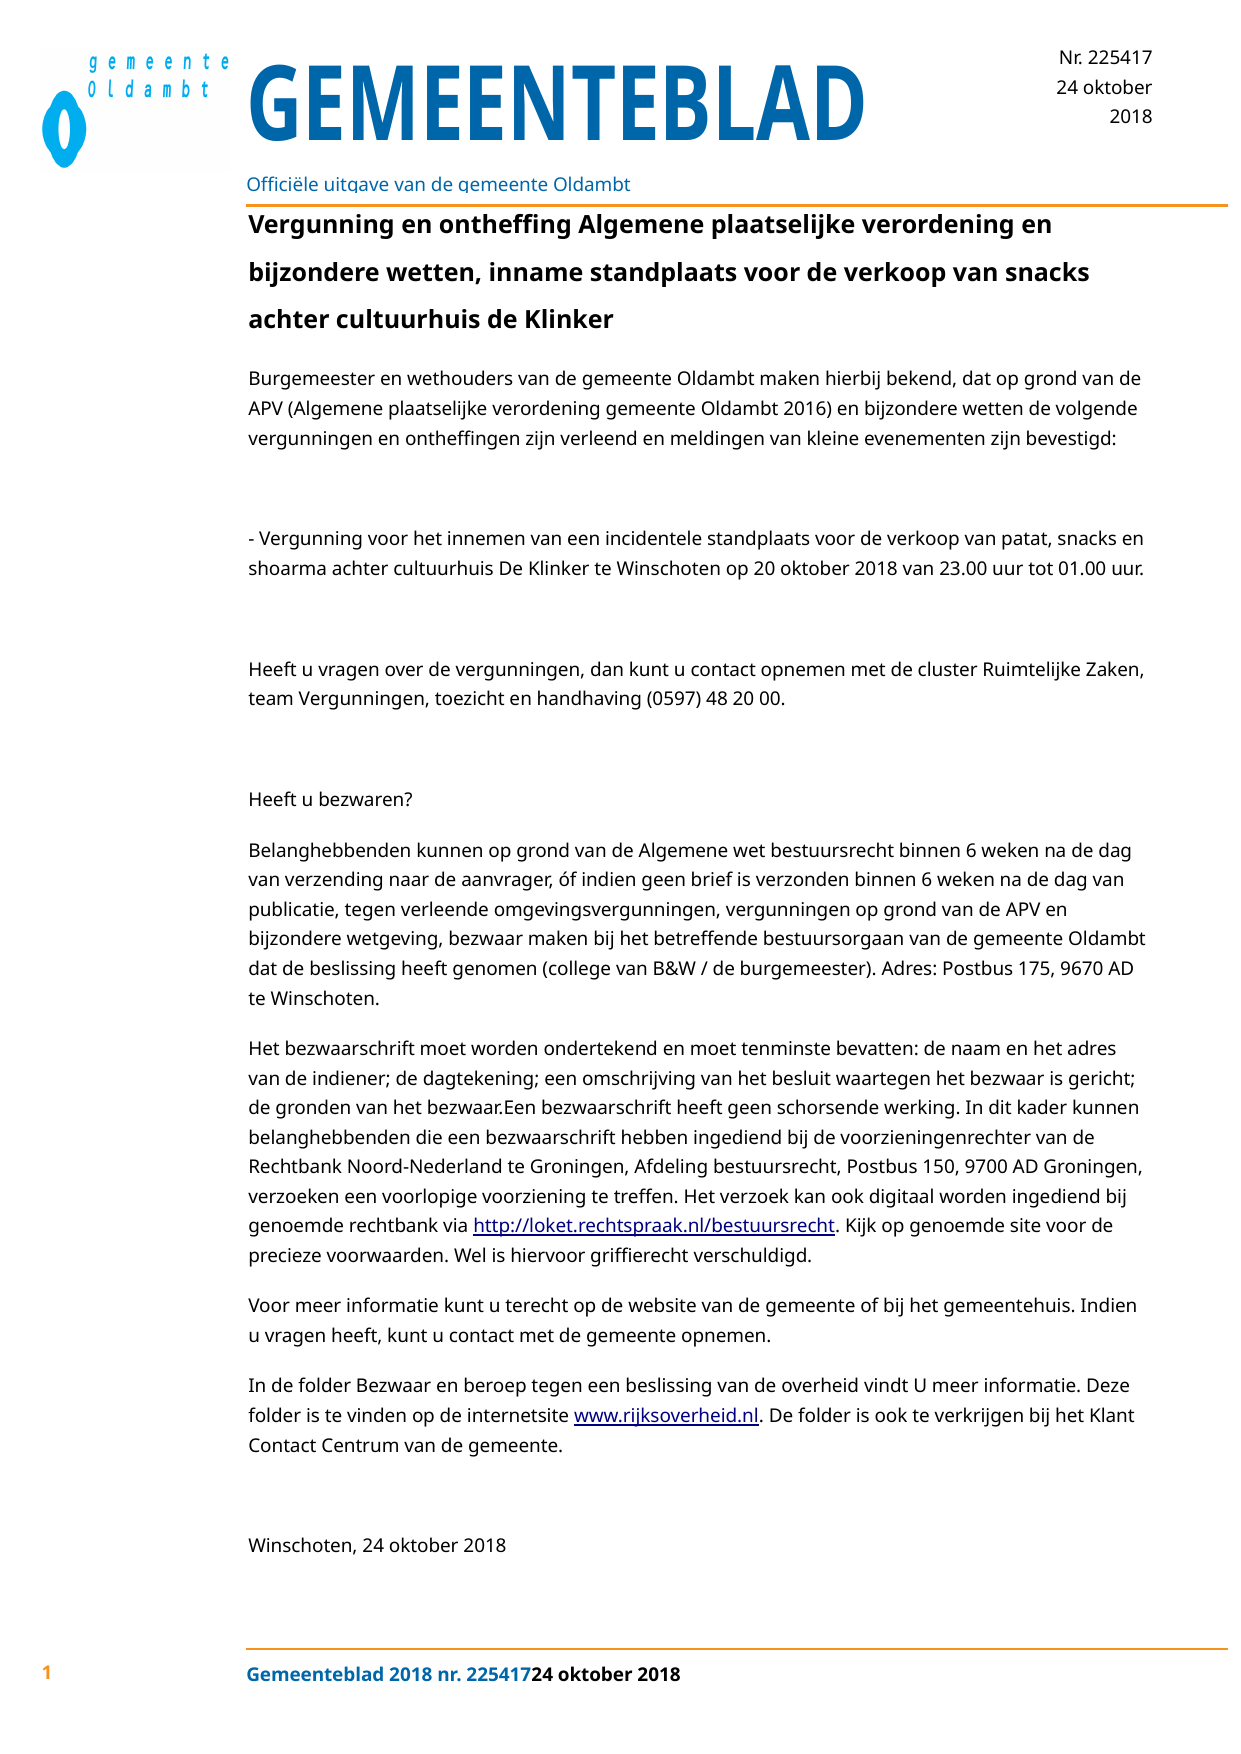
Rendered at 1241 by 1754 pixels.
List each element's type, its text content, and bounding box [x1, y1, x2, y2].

text Belanghebbenden kunnen op grond van de Algemene wet bestuursrecht binnen 6 weken na de dag van verzending naar de aanvrager, óf indien geen brief is verzonden binnen 6 weken na de dag van publicatie, tegen verleende omgevingsvergunningen, vergunningen op grond van de APV en bijzondere wetgeving, bezwaar maken bij het betreffende bestuursorgaan van de gemeente Oldambt dat de beslissing heeft genomen (college van B&W / de burgemeester). Adres: Postbus 175, 9670 AD te Winschoten. [248, 837, 1152, 1010]
text - Vergunning voor het innemen van een incidentele standplaats voor de verkoop van patat, snacks en shoarma achter cultuurhuis De Klinker te Winschoten op 20 oktober 2018 van 23.00 uur tot 01.00 uur. [248, 526, 1152, 581]
text Heeft u vragen over de vergunningen, dan kunt u contact opnemen met de cluster Ruimtelijke Zaken, team Vergunningen, toezicht en handhaving (0597) 48 20 00. [248, 656, 1152, 711]
text Vergunning en ontheffing Algemene plaatselijke verordening en bijzondere wetten, inname standplaats voor de verkoop van snacks achter cultuurhuis de Klinker [248, 207, 1152, 336]
picture [41, 47, 231, 172]
text In de folder Bezwaar en beroep tegen een beslissing van de overheid vindt U meer informatie. Deze folder is te vinden op de internetsite www.rijksoverheid.nl. De folder is ook te verkrijgen bij het Klant Contact Centrum van de gemeente. [248, 1373, 1152, 1457]
text Voor meer informatie kunt u terecht op de website van de gemeente of bij het gemeentehuis. Indien u vragen heeft, kunt u contact met de gemeente opnemen. [248, 1293, 1152, 1348]
text Burgemeester en wethouders van de gemeente Oldambt maken hierbij bekend, dat op grond van de APV (Algemene plaatselijke verordening gemeente Oldambt 2016) en bijzondere wetten de volgende vergunningen en ontheffingen zijn verleend en meldingen van kleine evenementen zijn bevestigd: [248, 366, 1152, 450]
text Winschoten, 24 oktober 2018 [248, 1533, 1152, 1558]
text Heeft u bezwaren? [248, 786, 1152, 812]
text Het bezwaarschrift moet worden ondertekend en moet tenminste bevatten: de naam en het adres van de indiener; de dagtekening; een omschrijving van het besluit waartegen het bezwaar is gericht; de gronden van het bezwaar.Een bezwaarschrift heeft geen schorsende werking. In dit kader kunnen belanghebbenden die een bezwaarschrift hebben ingediend bij de voorzieningenrechter van de Rechtbank Noord-Nederland te Groningen, Afdeling bestuursrecht, Postbus 150, 9700 AD Groningen, verzoeken een voorlopige voorziening te treffen. Het verzoek kan ook digitaal worden ingediend bij genoemde rechtbank via http://loket.rechtspraak.nl/bestuursrecht. Kijk op genoemde site voor de precieze voorwaarden. Wel is hiervoor griffierecht verschuldigd. [248, 1035, 1152, 1268]
